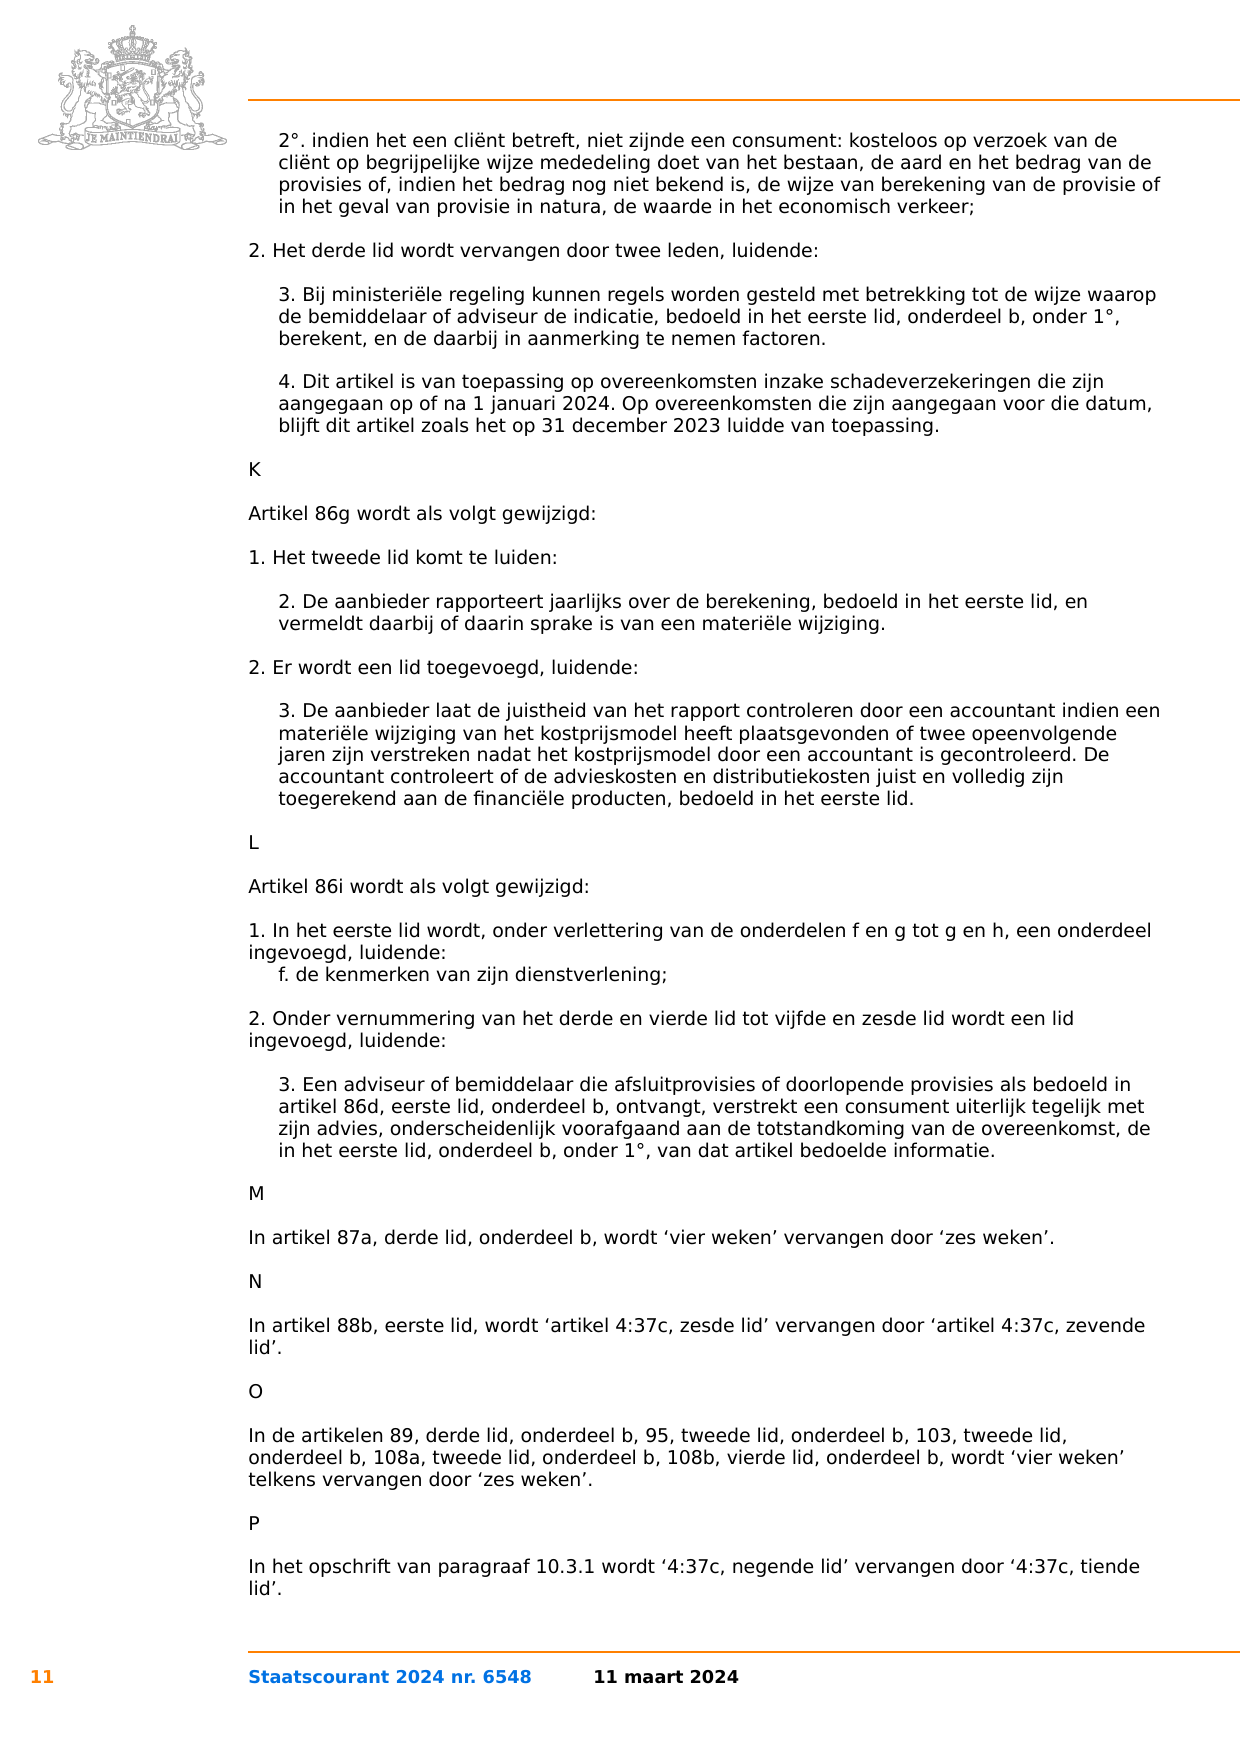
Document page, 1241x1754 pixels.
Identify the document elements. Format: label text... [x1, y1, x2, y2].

text P [248, 1512, 1163, 1534]
text In het opschrift van paragraaf 10.3.1 wordt ‘4:37c, negende lid’ vervangen door ‘4:37c, tiende lid’. [248, 1556, 1163, 1600]
text In artikel 88b, eerste lid, wordt ‘artikel 4:37c, zesde lid’ vervangen door ‘artikel 4:37c, zevende lid’. [248, 1315, 1163, 1359]
text 3. Bij ministeriële regeling kunnen regels worden gesteld met betrekking tot de wijze waarop de bemiddelaar of adviseur de indicatie, bedoeld in het eerste lid, onderdeel b, onder 1°, berekent, en de daarbij in aanmerking te nemen factoren. [278, 283, 1163, 349]
text M [248, 1183, 1163, 1205]
text f. de kenmerken van zijn dienstverlening; [278, 964, 1163, 986]
text 2°. indien het een cliënt betreft, niet zijnde een consument: kosteloos op verzoek van de cliënt op begrijpelijke wijze mededeling doet van het bestaan, de aard en het bedrag van de provisies of, indien het bedrag nog niet bekend is, de wijze van berekening van de provisie of in het geval van provisie in natura, de waarde in het economisch verkeer; [278, 130, 1163, 218]
text In artikel 87a, derde lid, onderdeel b, wordt ‘vier weken’ vervangen door ‘zes weken’. [248, 1227, 1163, 1249]
text O [248, 1381, 1163, 1403]
text In de artikelen 89, derde lid, onderdeel b, 95, tweede lid, onderdeel b, 103, tweede lid, onderdeel b, 108a, tweede lid, onderdeel b, 108b, vierde lid, onderdeel b, wordt ‘vier weken’ telkens vervangen door ‘zes weken’. [248, 1424, 1163, 1491]
text 2. Onder vernummering van het derde en vierde lid tot vijfde en zesde lid wordt een lid ingevoegd, luidende: [248, 1008, 1163, 1052]
text Artikel 86i wordt als volgt gewijzigd: [248, 876, 1163, 898]
text 1. Het tweede lid komt te luiden: [248, 547, 1163, 569]
text 3. Een adviseur of bemiddelaar die afsluitprovisies of doorlopende provisies als bedoeld in artikel 86d, eerste lid, onderdeel b, ontvangt, verstrekt een consument uiterlijk tegelijk met zijn advies, onderscheidenlijk voorafgaand aan de totstandkoming van de overeenkomst, de in het eerste lid, onderdeel b, onder 1°, van dat artikel bedoelde informatie. [278, 1073, 1163, 1161]
text 3. De aanbieder laat de juistheid van het rapport controleren door een accountant indien een materiële wijziging van het kostprijsmodel heeft plaatsgevonden of twee opeenvolgende jaren zijn verstreken nadat het kostprijsmodel door een accountant is gecontroleerd. De accountant controleert of de advieskosten en distributiekosten juist en volledig zijn toegerekend aan de financiële producten, bedoeld in het eerste lid. [278, 700, 1163, 810]
text N [248, 1271, 1163, 1293]
text 2. Het derde lid wordt vervangen door twee leden, luidende: [248, 240, 1163, 262]
text 2. De aanbieder rapporteert jaarlijks over de berekening, bedoeld in het eerste lid, en vermeldt daarbij of daarin sprake is van een materiële wijziging. [278, 591, 1163, 635]
text K [248, 459, 1163, 481]
picture [38, 25, 227, 150]
text 4. Dit artikel is van toepassing op overeenkomsten inzake schadeverzekeringen die zijn aangegaan op of na 1 januari 2024. Op overeenkomsten die zijn aangegaan voor die datum, blijft dit artikel zoals het op 31 december 2023 luidde van toepassing. [278, 371, 1163, 437]
text 1. In het eerste lid wordt, onder verlettering van de onderdelen f en g tot g en h, een onderdeel ingevoegd, luidende: [248, 920, 1163, 964]
text Artikel 86g wordt als volgt gewijzigd: [248, 503, 1163, 525]
text L [248, 832, 1163, 854]
text 2. Er wordt een lid toegevoegd, luidende: [248, 657, 1163, 678]
